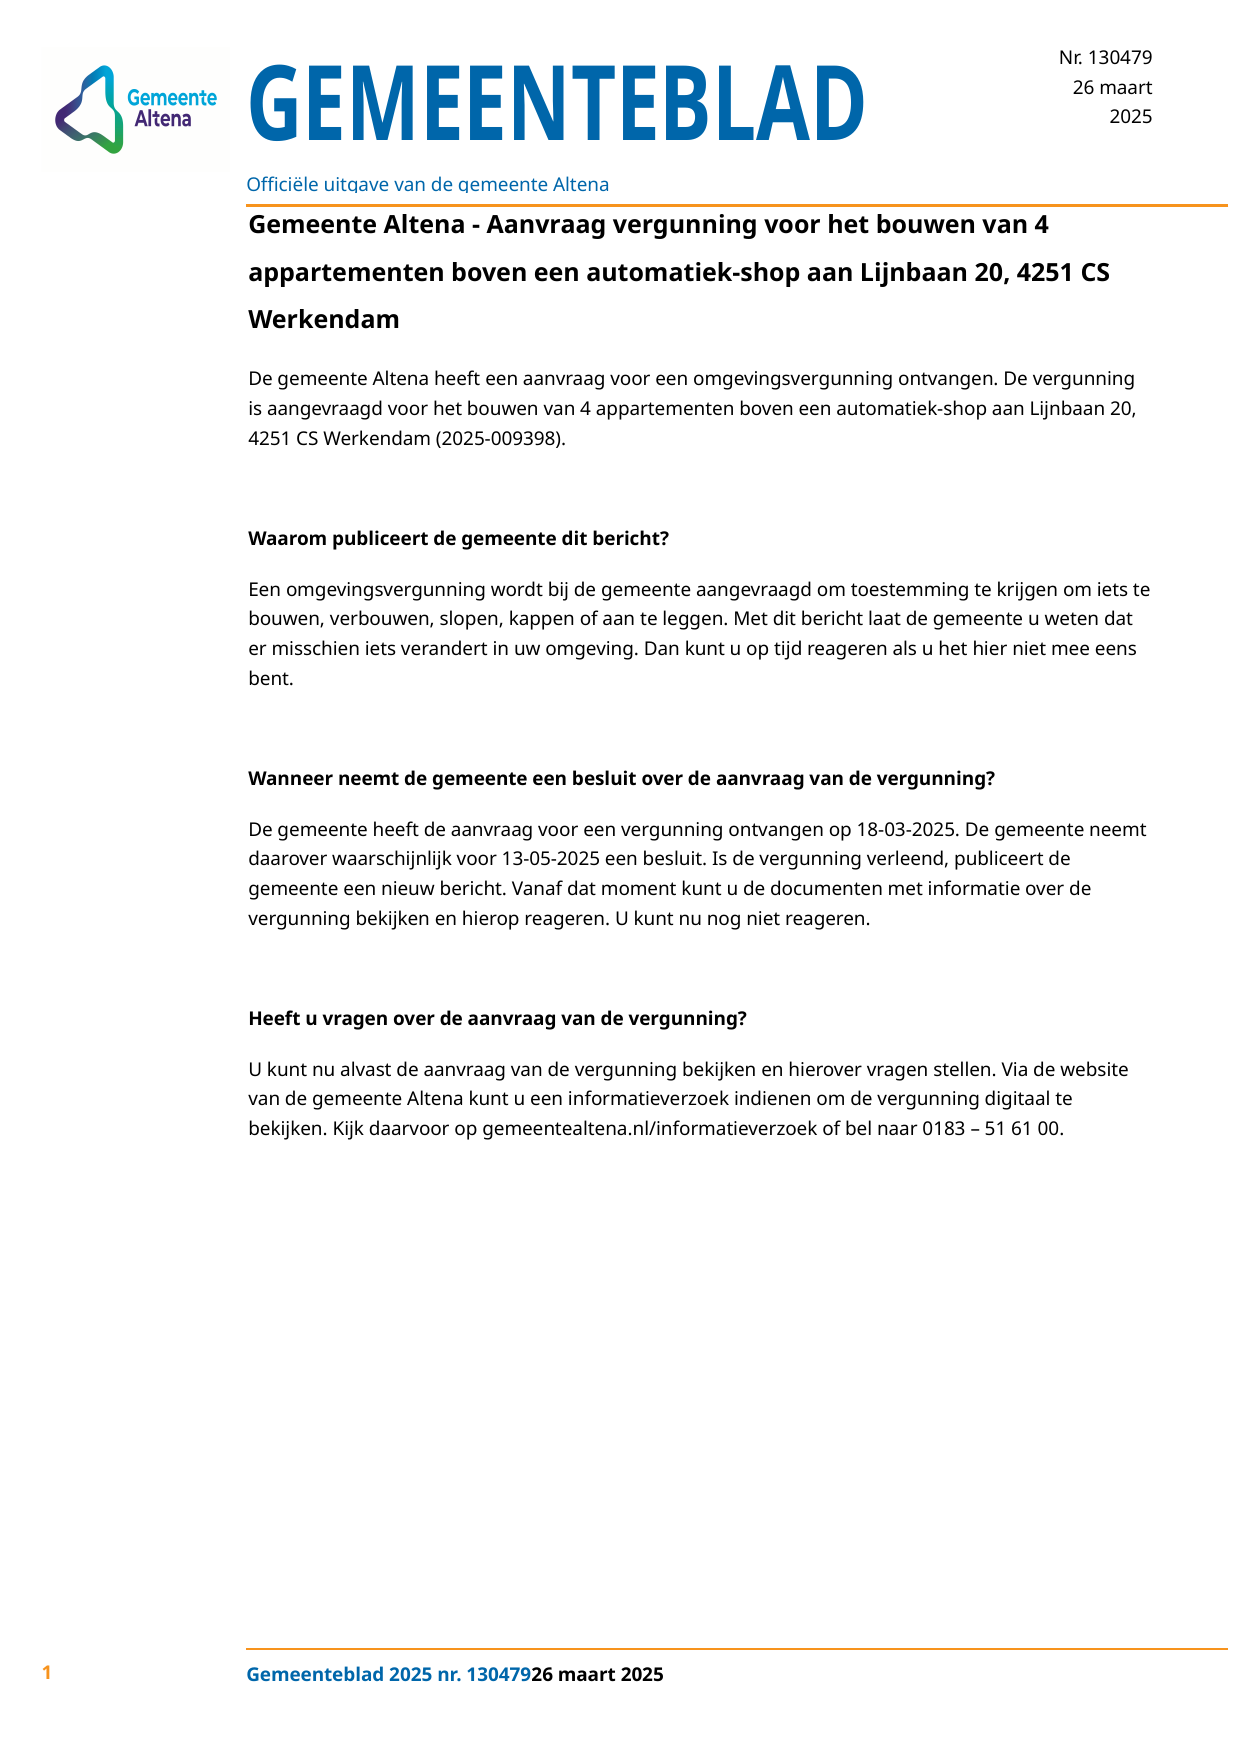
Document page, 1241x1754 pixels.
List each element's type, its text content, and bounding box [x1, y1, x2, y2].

text Gemeente Altena - Aanvraag vergunning voor het bouwen van 4 appartementen boven een automatiek-shop aan Lijnbaan 20, 4251 CS Werkendam [248, 207, 1152, 336]
text De gemeente heeft de aanvraag voor een vergunning ontvangen op 18-03-2025. De gemeente neemt daarover waarschijnlijk voor 13-05-2025 een besluit. Is de vergunning verleend, publiceert de gemeente een nieuw bericht. Vanaf dat moment kunt u de documenten met informatie over de vergunning bekijken en hierop reageren. U kunt nu nog niet reageren. [248, 816, 1152, 930]
picture [41, 47, 231, 172]
text Wanneer neemt de gemeente een besluit over de aanvraag van de vergunning? [248, 766, 1152, 791]
text De gemeente Altena heeft een aanvraag voor een omgevingsvergunning ontvangen. De vergunning is aangevraagd voor het bouwen van 4 appartementen boven een automatiek-shop aan Lijnbaan 20, 4251 CS Werkendam (2025-009398). [248, 366, 1152, 450]
text Een omgevingsvergunning wordt bij de gemeente aangevraagd om toestemming te krijgen om iets te bouwen, verbouwen, slopen, kappen of aan te leggen. Met dit bericht laat de gemeente u weten dat er misschien iets verandert in uw omgeving. Dan kunt u op tijd reageren als u het hier niet mee eens bent. [248, 576, 1152, 690]
text Heeft u vragen over de aanvraag van de vergunning? [248, 1006, 1152, 1031]
text Waarom publiceert de gemeente dit bericht? [248, 526, 1152, 551]
text U kunt nu alvast de aanvraag van de vergunning bekijken en hierover vragen stellen. Via de website van de gemeente Altena kunt u een informatieverzoek indienen om de vergunning digitaal te bekijken. Kijk daarvoor op gemeentealtena.nl/informatieverzoek of bel naar 0183 – 51 61 00. [248, 1056, 1152, 1141]
